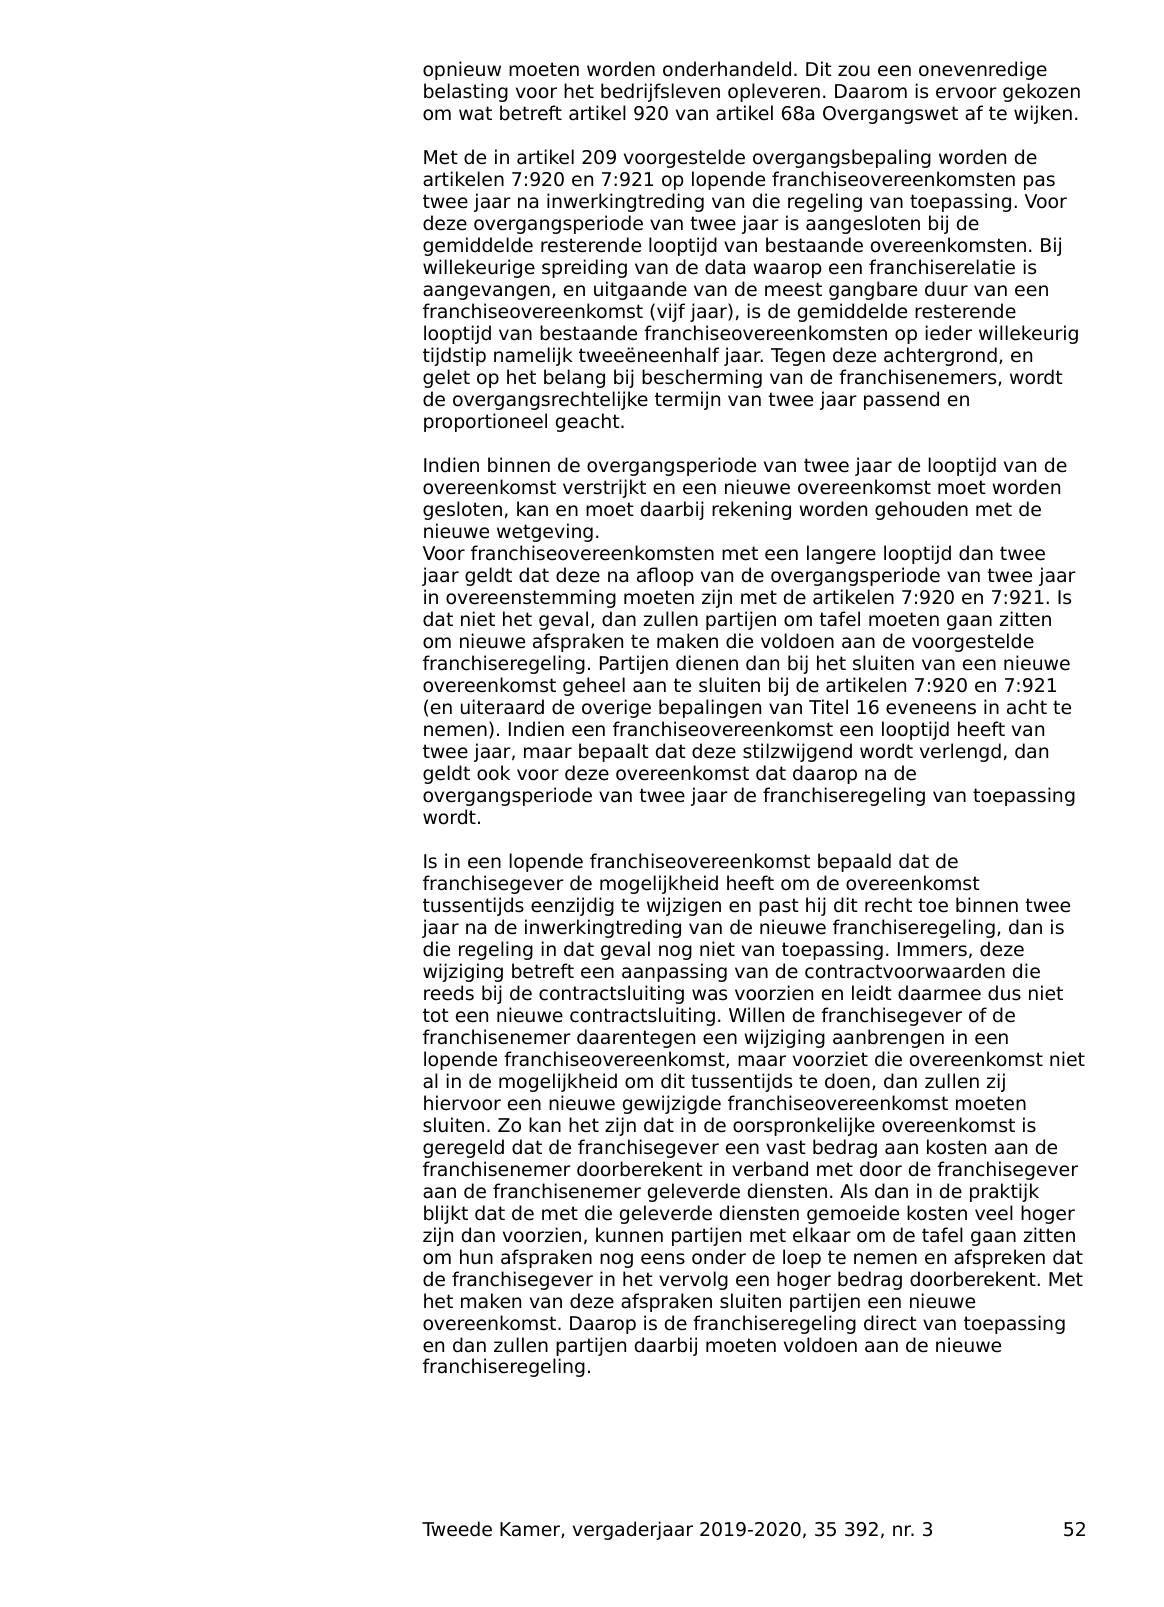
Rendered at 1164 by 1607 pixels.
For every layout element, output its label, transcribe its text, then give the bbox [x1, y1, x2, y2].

text Indien binnen de overgangsperiode van twee jaar de looptijd van de overeenkomst verstrijkt en een nieuwe overeenkomst moet worden gesloten, kan en moet daarbij rekening worden gehouden met de nieuwe wetgeving. [422, 455, 1087, 543]
text opnieuw moeten worden onderhandeld. Dit zou een onevenredige belasting voor het bedrijfsleven opleveren. Daarom is ervoor gekozen om wat betreft artikel 920 van artikel 68a Overgangswet af te wijken. [422, 59, 1087, 125]
text Met de in artikel 209 voorgestelde overgangsbepaling worden de artikelen 7:920 en 7:921 op lopende franchiseovereenkomsten pas twee jaar na inwerkingtreding van die regeling van toepassing. Voor deze overgangsperiode van twee jaar is aangesloten bij de gemiddelde resterende looptijd van bestaande overeenkomsten. Bij willekeurige spreiding van de data waarop een franchiserelatie is aangevangen, en uitgaande van de meest gangbare duur van een franchiseovereenkomst (vijf jaar), is de gemiddelde resterende looptijd van bestaande franchiseovereenkomsten op ieder willekeurig tijdstip namelijk tweeëneenhalf jaar. Tegen deze achtergrond, en gelet op het belang bij bescherming van de franchisenemers, wordt de overgangsrechtelijke termijn van twee jaar passend en proportioneel geacht. [422, 147, 1087, 433]
text Voor franchiseovereenkomsten met een langere looptijd dan twee jaar geldt dat deze na afloop van de overgangsperiode van twee jaar in overeenstemming moeten zijn met de artikelen 7:920 en 7:921. Is dat niet het geval, dan zullen partijen om tafel moeten gaan zitten om nieuwe afspraken te maken die voldoen aan de voorgestelde franchiseregeling. Partijen dienen dan bij het sluiten van een nieuwe overeenkomst geheel aan te sluiten bij de artikelen 7:920 en 7:921 (en uiteraard de overige bepalingen van Titel 16 eveneens in acht te nemen). Indien een franchiseovereenkomst een looptijd heeft van twee jaar, maar bepaalt dat deze stilzwijgend wordt verlengd, dan geldt ook voor deze overeenkomst dat daarop na de overgangsperiode van twee jaar de franchiseregeling van toepassing wordt. [422, 543, 1087, 829]
text Is in een lopende franchiseovereenkomst bepaald dat de franchisegever de mogelijkheid heeft om de overeenkomst tussentijds eenzijdig te wijzigen en past hij dit recht toe binnen twee jaar na de inwerkingtreding van de nieuwe franchiseregeling, dan is die regeling in dat geval nog niet van toepassing. Immers, deze wijziging betreft een aanpassing van de contractvoorwaarden die reeds bij de contractsluiting was voorzien en leidt daarmee dus niet tot een nieuwe contractsluiting. Willen de franchisegever of de franchisenemer daarentegen een wijziging aanbrengen in een lopende franchiseovereenkomst, maar voorziet die overeenkomst niet al in de mogelijkheid om dit tussentijds te doen, dan zullen zij hiervoor een nieuwe gewijzigde franchiseovereenkomst moeten sluiten. Zo kan het zijn dat in de oorspronkelijke overeenkomst is geregeld dat de franchisegever een vast bedrag aan kosten aan de franchisenemer doorberekent in verband met door de franchisegever aan de franchisenemer geleverde diensten. Als dan in de praktijk blijkt dat de met die geleverde diensten gemoeide kosten veel hoger zijn dan voorzien, kunnen partijen met elkaar om de tafel gaan zitten om hun afspraken nog eens onder de loep te nemen en afspreken dat de franchisegever in het vervolg een hoger bedrag doorberekent. Met het maken van deze afspraken sluiten partijen een nieuwe overeenkomst. Daarop is de franchiseregeling direct van toepassing en dan zullen partijen daarbij moeten voldoen aan de nieuwe franchiseregeling. [422, 851, 1087, 1378]
